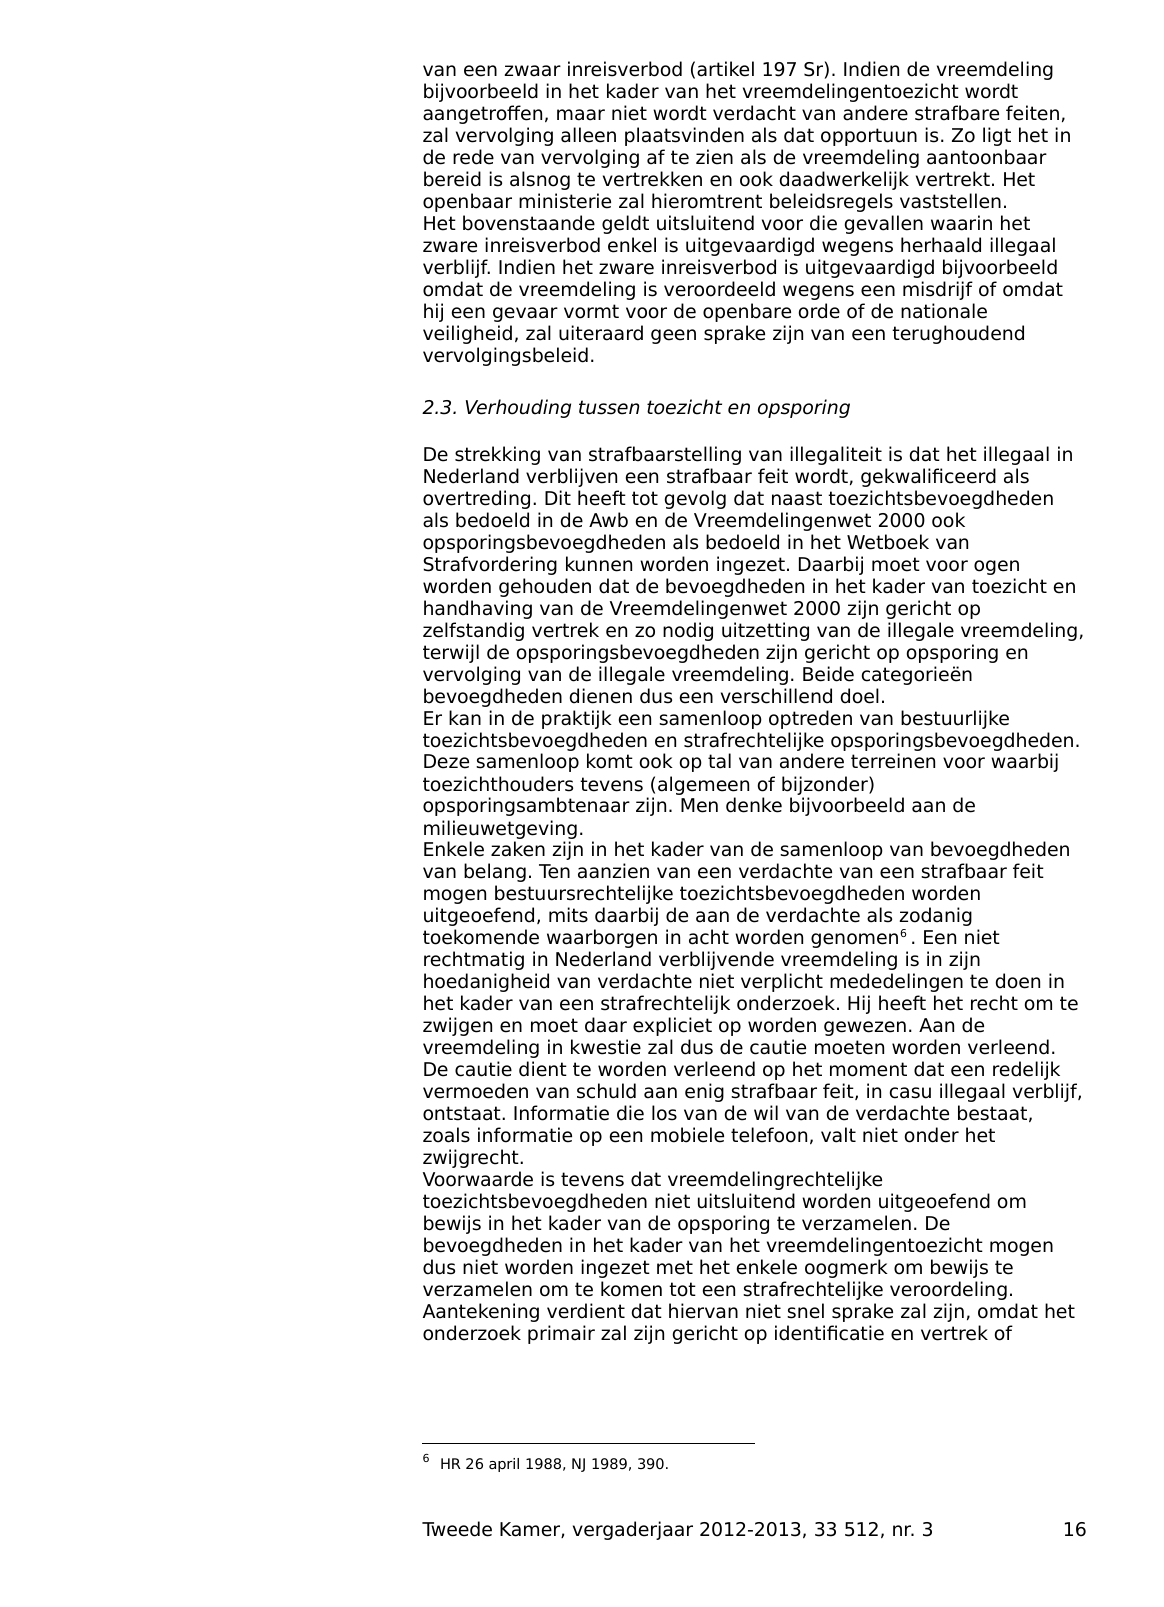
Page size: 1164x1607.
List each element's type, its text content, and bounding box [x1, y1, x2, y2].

text van een zwaar inreisverbod (artikel 197 Sr). Indien de vreemdeling bijvoorbeeld in het kader van het vreemdelingentoezicht wordt aangetroffen, maar niet wordt verdacht van andere strafbare feiten, zal vervolging alleen plaatsvinden als dat opportuun is. Zo ligt het in de rede van vervolging af te zien als de vreemdeling aantoonbaar bereid is alsnog te vertrekken en ook daadwerkelijk vertrekt. Het openbaar ministerie zal hieromtrent beleidsregels vaststellen. [422, 59, 1087, 213]
text Enkele zaken zijn in het kader van de samenloop van bevoegdheden van belang. Ten aanzien van een verdachte van een strafbaar feit mogen bestuursrechtelijke toezichtsbevoegdheden worden uitgeoefend, mits daarbij de aan de verdachte als zodanig toekomende waarborgen in acht worden genomen. Een niet rechtmatig in Nederland verblijvende vreemdeling is in zijn hoedanigheid van verdachte niet verplicht mededelingen te doen in het kader van een strafrechtelijk onderzoek. Hij heeft het recht om te zwijgen en moet daar expliciet op worden gewezen. Aan de vreemdeling in kwestie zal dus de cautie moeten worden verleend. De cautie dient te worden verleend op het moment dat een redelijk vermoeden van schuld aan enig strafbaar feit, in casu illegaal verblijf, ontstaat. Informatie die los van de wil van de verdachte bestaat, zoals informatie op een mobiele telefoon, valt niet onder het zwijgrecht. [422, 839, 1087, 1169]
text Er kan in de praktijk een samenloop optreden van bestuurlijke toezichtsbevoegdheden en strafrechtelijke opsporingsbevoegdheden. Deze samenloop komt ook op tal van andere terreinen voor waarbij toezichthouders tevens (algemeen of bijzonder) opsporingsambtenaar zijn. Men denke bijvoorbeeld aan de milieuwetgeving. [422, 707, 1087, 839]
subtitle 2.3. Verhouding tussen toezicht en opsporing [422, 397, 1087, 419]
text Voorwaarde is tevens dat vreemdelingrechtelijke toezichtsbevoegdheden niet uitsluitend worden uitgeoefend om bewijs in het kader van de opsporing te verzamelen. De bevoegdheden in het kader van het vreemdelingentoezicht mogen dus niet worden ingezet met het enkele oogmerk om bewijs te verzamelen om te komen tot een strafrechtelijke veroordeling. Aantekening verdient dat hiervan niet snel sprake zal zijn, omdat het onderzoek primair zal zijn gericht op identificatie en vertrek of [422, 1169, 1087, 1345]
text HR 26 april 1988, NJ 1989, 390. [422, 1452, 1087, 1474]
text De strekking van strafbaarstelling van illegaliteit is dat het illegaal in Nederland verblijven een strafbaar feit wordt, gekwalificeerd als overtreding. Dit heeft tot gevolg dat naast toezichtsbevoegdheden als bedoeld in de Awb en de Vreemdelingenwet 2000 ook opsporingsbevoegdheden als bedoeld in het Wetboek van Strafvordering kunnen worden ingezet. Daarbij moet voor ogen worden gehouden dat de bevoegdheden in het kader van toezicht en handhaving van de Vreemdelingenwet 2000 zijn gericht op zelfstandig vertrek en zo nodig uitzetting van de illegale vreemdeling, terwijl de opsporingsbevoegdheden zijn gericht op opsporing en vervolging van de illegale vreemdeling. Beide categorieën bevoegdheden dienen dus een verschillend doel. [422, 444, 1087, 707]
text Het bovenstaande geldt uitsluitend voor die gevallen waarin het zware inreisverbod enkel is uitgevaardigd wegens herhaald illegaal verblijf. Indien het zware inreisverbod is uitgevaardigd bijvoorbeeld omdat de vreemdeling is veroordeeld wegens een misdrijf of omdat hij een gevaar vormt voor de openbare orde of de nationale veiligheid, zal uiteraard geen sprake zijn van een terughoudend vervolgingsbeleid. [422, 213, 1087, 367]
